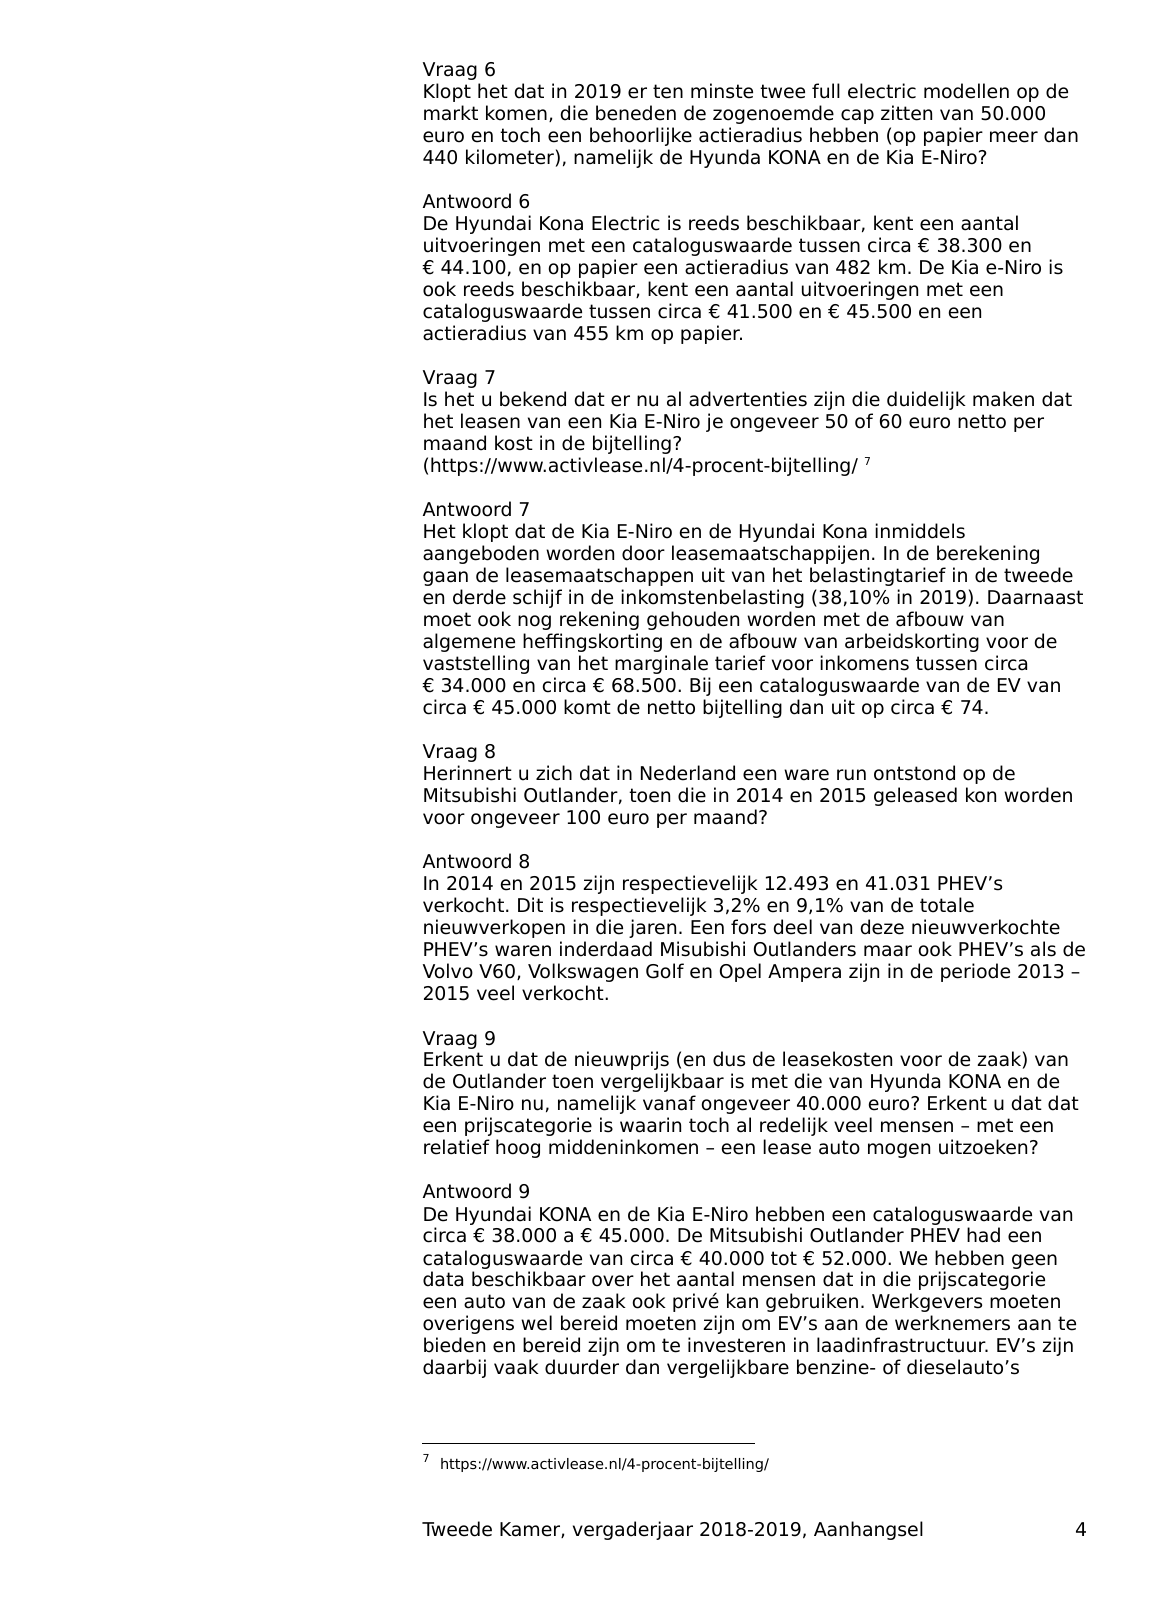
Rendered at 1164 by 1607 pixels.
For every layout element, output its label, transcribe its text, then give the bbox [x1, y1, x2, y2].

text Herinnert u zich dat in Nederland een ware run ontstond op de Mitsubishi Outlander, toen die in 2014 en 2015 geleased kon worden voor ongeveer 100 euro per maand? [422, 763, 1087, 829]
text Antwoord 9 [422, 1181, 1087, 1203]
text Antwoord 7 [422, 499, 1087, 521]
text Klopt het dat in 2019 er ten minste twee full electric modellen op de markt komen, die beneden de zogenoemde cap zitten van 50.000 euro en toch een behoorlijke actieradius hebben (op papier meer dan 440 kilometer), namelijk de Hyunda KONA en de Kia E-Niro? [422, 81, 1087, 169]
text https://www.activlease.nl/4-procent-bijtelling/ [422, 1452, 1087, 1474]
text Antwoord 8 [422, 851, 1087, 873]
text De Hyundai KONA en de Kia E-Niro hebben een cataloguswaarde van circa € 38.000 a € 45.000. De Mitsubishi Outlander PHEV had een cataloguswaarde van circa € 40.000 tot € 52.000. We hebben geen data beschikbaar over het aantal mensen dat in die prijscategorie een auto van de zaak ook privé kan gebruiken. Werkgevers moeten overigens wel bereid moeten zijn om EV’s aan de werknemers aan te bieden en bereid zijn om te investeren in laadinfrastructuur. EV’s zijn daarbij vaak duurder dan vergelijkbare benzine- of dieselauto’s [422, 1203, 1087, 1379]
text De Hyundai Kona Electric is reeds beschikbaar, kent een aantal uitvoeringen met een cataloguswaarde tussen circa € 38.300 en € 44.100, en op papier een actieradius van 482 km. De Kia e-Niro is ook reeds beschikbaar, kent een aantal uitvoeringen met een cataloguswaarde tussen circa € 41.500 en € 45.500 en een actieradius van 455 km op papier. [422, 213, 1087, 345]
text Vraag 6 [422, 59, 1087, 81]
text Antwoord 6 [422, 191, 1087, 213]
text Erkent u dat de nieuwprijs (en dus de leasekosten voor de zaak) van de Outlander toen vergelijkbaar is met die van Hyunda KONA en de Kia E-Niro nu, namelijk vanaf ongeveer 40.000 euro? Erkent u dat dat een prijscategorie is waarin toch al redelijk veel mensen – met een relatief hoog middeninkomen – een lease auto mogen uitzoeken? [422, 1049, 1087, 1159]
text (https://www.activlease.nl/4-procent-bijtelling/ [422, 455, 1087, 477]
text Vraag 9 [422, 1027, 1087, 1049]
text In 2014 en 2015 zijn respectievelijk 12.493 en 41.031 PHEV’s verkocht. Dit is respectievelijk 3,2% en 9,1% van de totale nieuwverkopen in die jaren. Een fors deel van deze nieuwverkochte PHEV’s waren inderdaad Misubishi Outlanders maar ook PHEV’s als de Volvo V60, Volkswagen Golf en Opel Ampera zijn in de periode 2013 – 2015 veel verkocht. [422, 873, 1087, 1005]
text Vraag 7 [422, 367, 1087, 389]
text Is het u bekend dat er nu al advertenties zijn die duidelijk maken dat het leasen van een Kia E-Niro je ongeveer 50 of 60 euro netto per maand kost in de bijtelling? [422, 389, 1087, 455]
text Vraag 8 [422, 741, 1087, 763]
text Het klopt dat de Kia E-Niro en de Hyundai Kona inmiddels aangeboden worden door leasemaatschappijen. In de berekening gaan de leasemaatschappen uit van het belastingtarief in de tweede en derde schijf in de inkomstenbelasting (38,10% in 2019). Daarnaast moet ook nog rekening gehouden worden met de afbouw van algemene heffingskorting en de afbouw van arbeidskorting voor de vaststelling van het marginale tarief voor inkomens tussen circa € 34.000 en circa € 68.500. Bij een cataloguswaarde van de EV van circa € 45.000 komt de netto bijtelling dan uit op circa € 74. [422, 521, 1087, 719]
